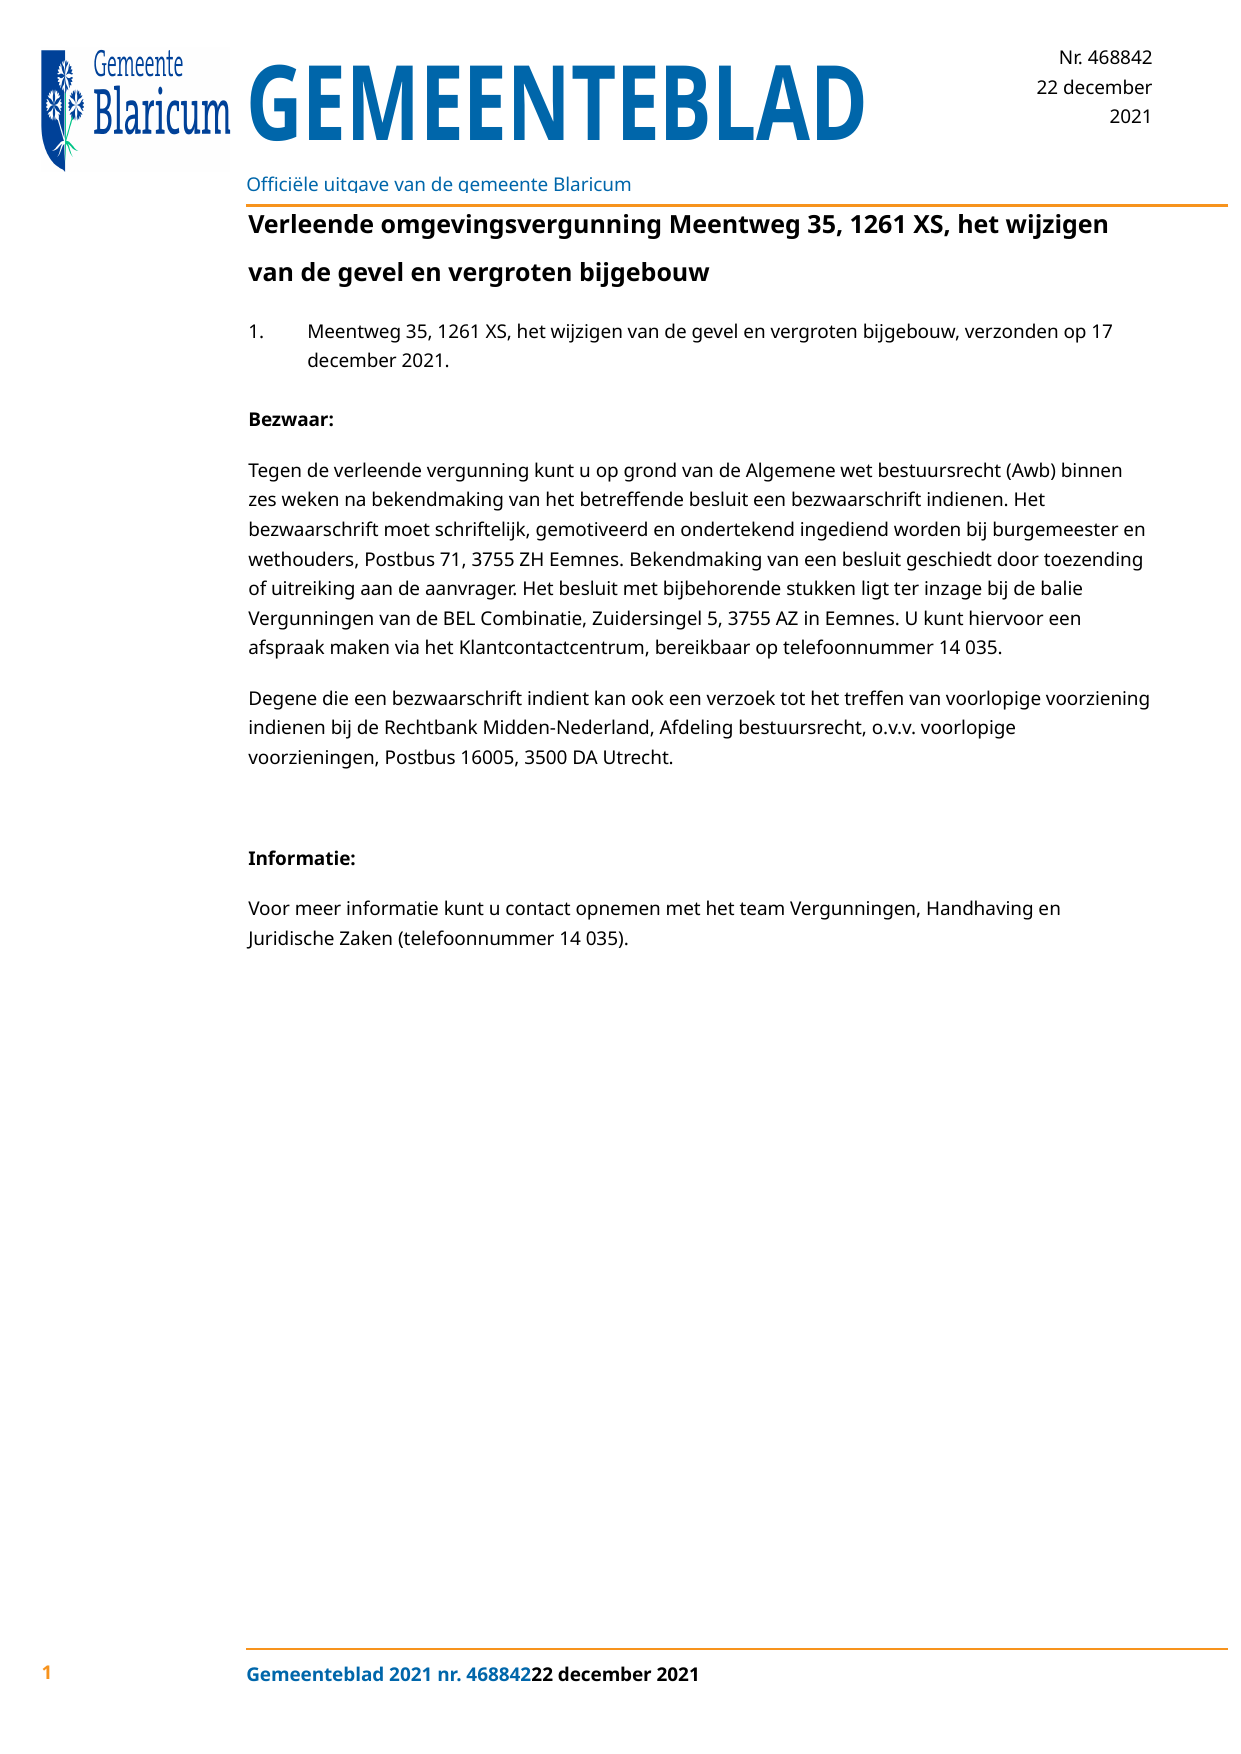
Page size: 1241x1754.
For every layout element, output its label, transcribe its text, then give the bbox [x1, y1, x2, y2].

text Voor meer informatie kunt u contact opnemen met het team Vergunningen, Handhaving en Juridische Zaken (telefoonnummer 14 035). [248, 895, 1152, 951]
text Bezwaar: [248, 407, 1152, 432]
text Tegen de verleende vergunning kunt u op grond van de Algemene wet bestuursrecht (Awb) binnen zes weken na bekendmaking van het betreffende besluit een bezwaarschrift indienen. Het bezwaarschrift moet schriftelijk, gemotiveerd en ondertekend ingediend worden bij burgemeester en wethouders, Postbus 71, 3755 ZH Eemnes. Bekendmaking van een besluit geschiedt door toezending of uitreiking aan de aanvrager. Het besluit met bijbehorende stukken ligt ter inzage bij de balie Vergunningen van de BEL Combinatie, Zuidersingel 5, 3755 AZ in Eemnes. U kunt hiervoor een afspraak maken via het Klantcontactcentrum, bereikbaar op telefoonnummer 14 035. [248, 457, 1152, 660]
text Informatie: [248, 845, 1152, 871]
picture [41, 47, 231, 172]
text Degene die een bezwaarschrift indient kan ook een verzoek tot het treffen van voorlopige voorziening indienen bij de Rechtbank Midden-Nederland, Afdeling bestuursrecht, o.v.v. voorlopige voorzieningen, Postbus 16005, 3500 DA Utrecht. [248, 685, 1152, 770]
text Verleende omgevingsvergunning Meentweg 35, 1261 XS, het wijzigen van de gevel en vergroten bijgebouw [248, 207, 1152, 288]
list Meentweg 35, 1261 XS, het wijzigen van de gevel en vergroten bijgebouw, verzonden op 17 december 2021. [248, 318, 1152, 373]
